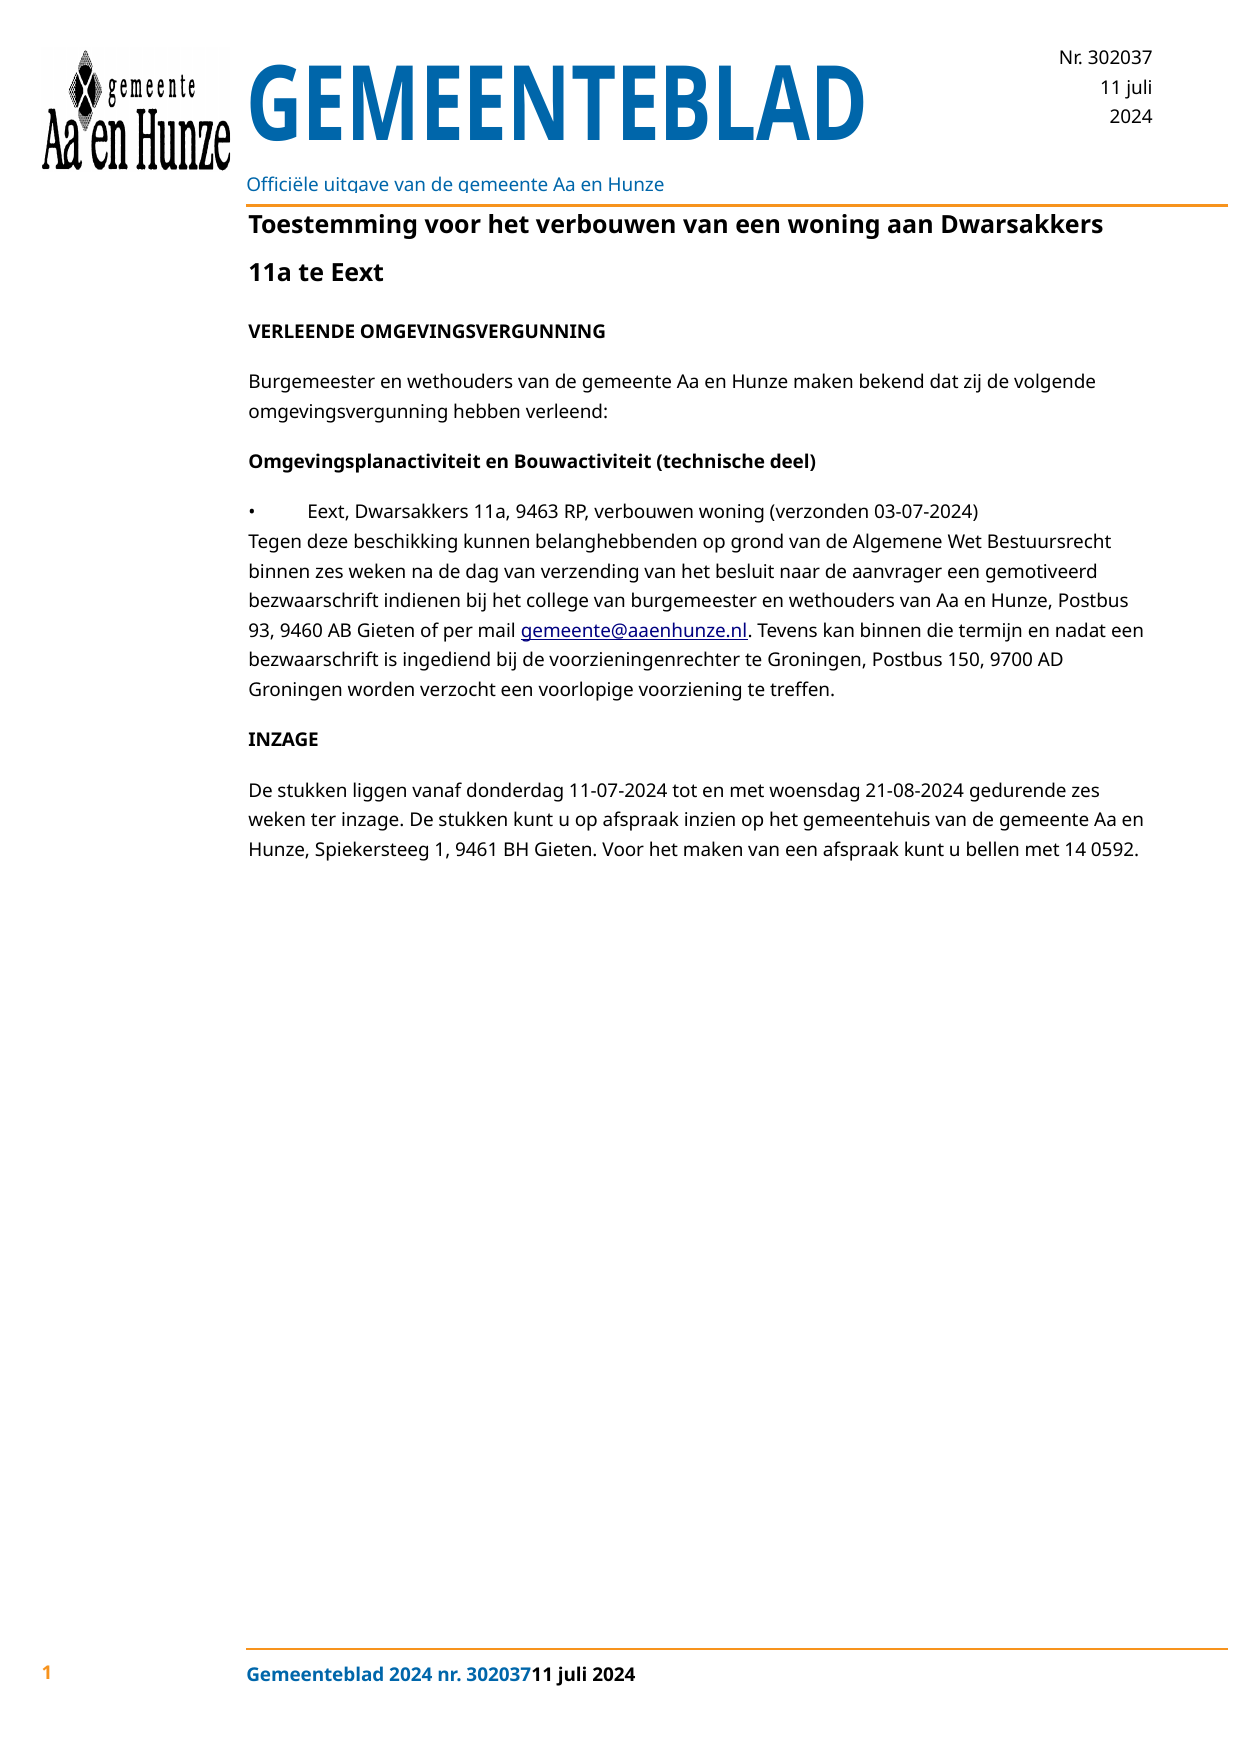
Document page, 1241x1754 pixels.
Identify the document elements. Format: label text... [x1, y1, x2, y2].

text Omgevingsplanactiviteit en Bouwactiviteit (technische deel) [248, 448, 1152, 474]
text Burgemeester en wethouders van de gemeente Aa en Hunze maken bekend dat zij de volgende omgevingsvergunning hebben verleend: [248, 368, 1152, 424]
list Eext, Dwarsakkers 11a, 9463 RP, verbouwen woning (verzonden 03-07-2024) [248, 499, 1152, 524]
text De stukken liggen vanaf donderdag 11-07-2024 tot en met woensdag 21-08-2024 gedurende zes weken ter inzage. De stukken kunt u op afspraak inzien op het gemeentehuis van de gemeente Aa en Hunze, Spiekersteeg 1, 9461 BH Gieten. Voor het maken van een afspraak kunt u bellen met 14 0592. [248, 777, 1152, 862]
text Toestemming voor het verbouwen van een woning aan Dwarsakkers 11a te Eext [248, 207, 1152, 288]
text VERLEENDE OMGEVINGSVERGUNNING [248, 318, 1152, 344]
picture [41, 47, 231, 172]
text INZAGE [248, 727, 1152, 752]
text Tegen deze beschikking kunnen belanghebbenden op grond van de Algemene Wet Bestuursrecht binnen zes weken na de dag van verzending van het besluit naar de aanvrager een gemotiveerd bezwaarschrift indienen bij het college van burgemeester en wethouders van Aa en Hunze, Postbus 93, 9460 AB Gieten of per mail gemeente@aaenhunze.nl. Tevens kan binnen die termijn en nadat een bezwaarschrift is ingediend bij de voorzieningenrechter te Groningen, Postbus 150, 9700 AD Groningen worden verzocht een voorlopige voorziening te treffen. [248, 528, 1152, 702]
